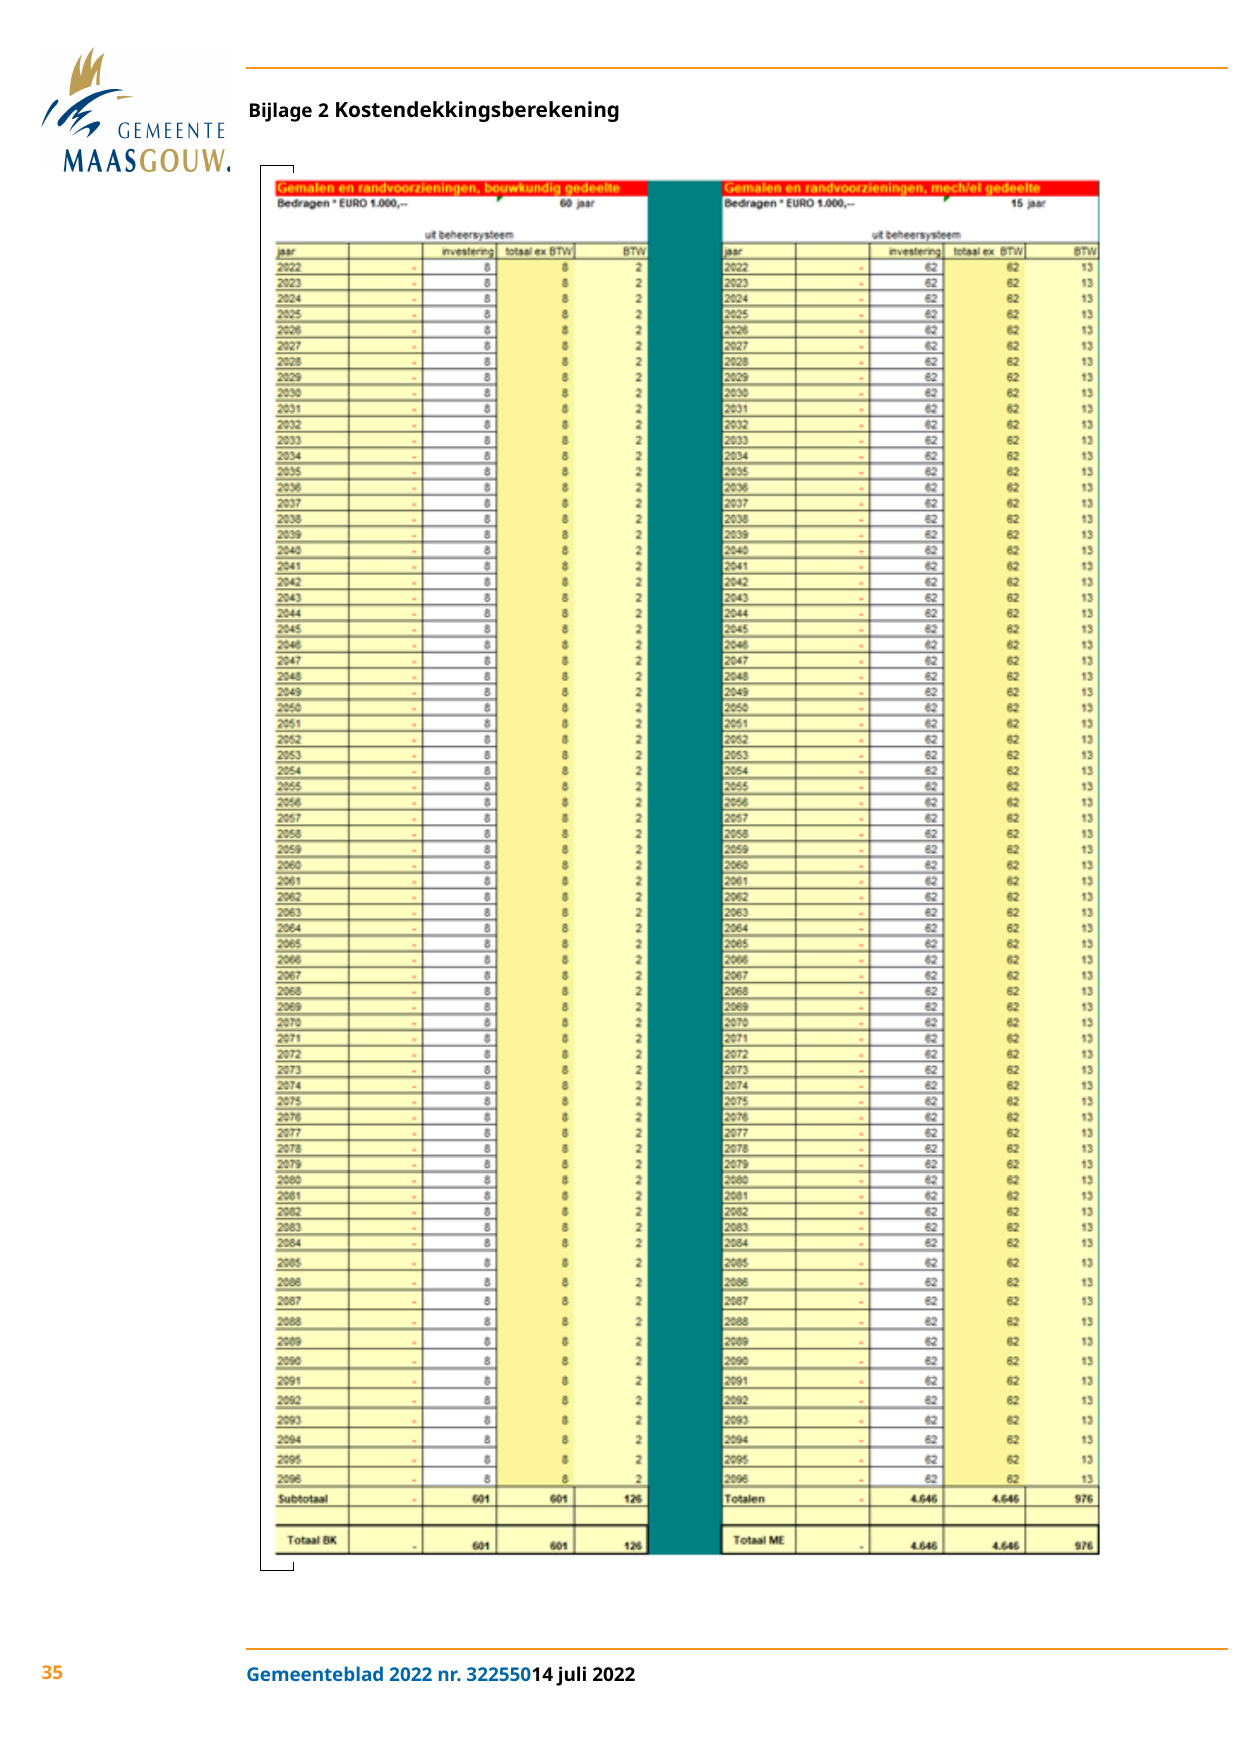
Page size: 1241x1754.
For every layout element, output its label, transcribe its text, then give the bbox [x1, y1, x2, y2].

text Bijlage 2 Kostendekkingsberekening [248, 95, 1152, 123]
picture [268, 173, 1112, 1562]
picture [41, 47, 231, 172]
